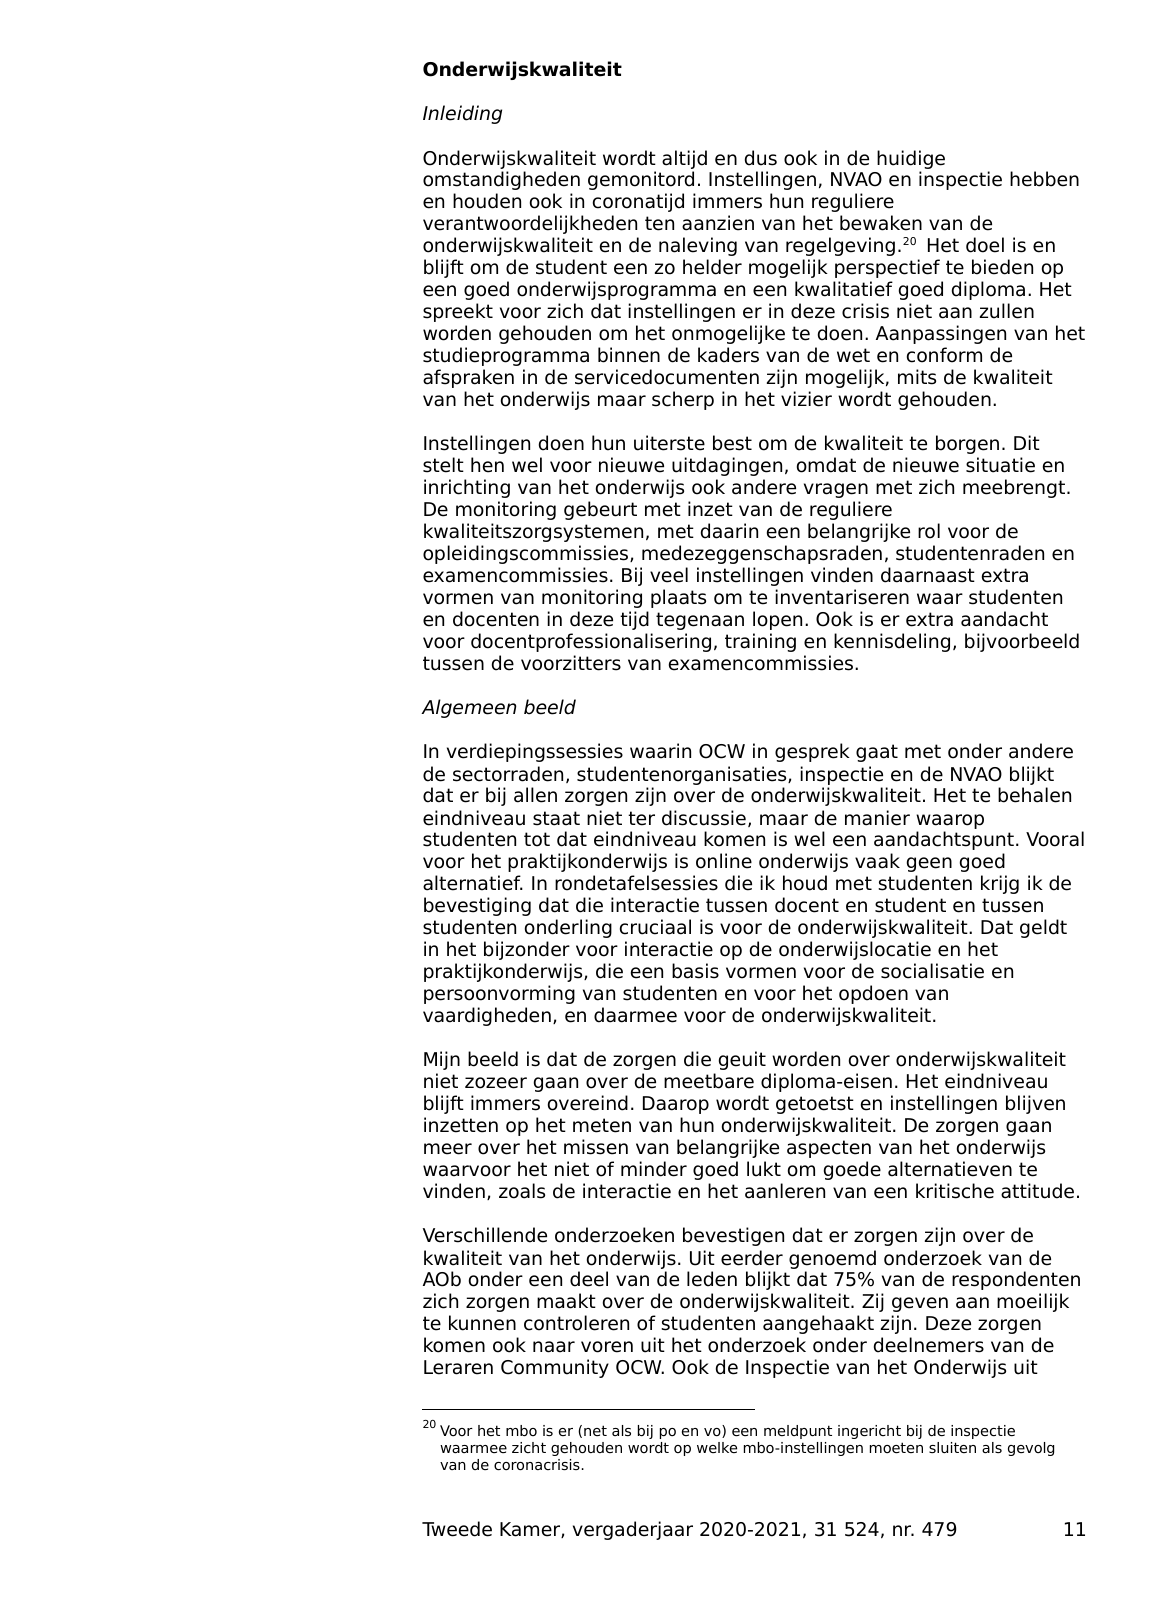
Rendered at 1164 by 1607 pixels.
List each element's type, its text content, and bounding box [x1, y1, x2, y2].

text Verschillende onderzoeken bevestigen dat er zorgen zijn over de kwaliteit van het onderwijs. Uit eerder genoemd onderzoek van de AOb onder een deel van de leden blijkt dat 75% van de respondenten zich zorgen maakt over de onderwijskwaliteit. Zij geven aan moeilijk te kunnen controleren of studenten aangehaakt zijn. Deze zorgen komen ook naar voren uit het onderzoek onder deelnemers van de Leraren Community OCW. Ook de Inspectie van het Onderwijs uit [422, 1225, 1087, 1379]
subtitle Algemeen beeld [422, 697, 1087, 719]
subtitle Onderwijskwaliteit [422, 59, 1087, 81]
text In verdiepingssessies waarin OCW in gesprek gaat met onder andere de sectorraden, studentenorganisaties, inspectie en de NVAO blijkt dat er bij allen zorgen zijn over de onderwijskwaliteit. Het te behalen eindniveau staat niet ter discussie, maar de manier waarop studenten tot dat eindniveau komen is wel een aandachtspunt. Vooral voor het praktijkonderwijs is online onderwijs vaak geen goed alternatief. In rondetafelsessies die ik houd met studenten krijg ik de bevestiging dat die interactie tussen docent en student en tussen studenten onderling cruciaal is voor de onderwijskwaliteit. Dat geldt in het bijzonder voor interactie op de onderwijslocatie en het praktijkonderwijs, die een basis vormen voor de socialisatie en persoonvorming van studenten en voor het opdoen van vaardigheden, en daarmee voor de onderwijskwaliteit. [422, 741, 1087, 1027]
text Instellingen doen hun uiterste best om de kwaliteit te borgen. Dit stelt hen wel voor nieuwe uitdagingen, omdat de nieuwe situatie en inrichting van het onderwijs ook andere vragen met zich meebrengt. De monitoring gebeurt met inzet van de reguliere kwaliteitszorgsystemen, met daarin een belangrijke rol voor de opleidingscommissies, medezeggenschapsraden, studentenraden en examencommissies. Bij veel instellingen vinden daarnaast extra vormen van monitoring plaats om te inventariseren waar studenten en docenten in deze tijd tegenaan lopen. Ook is er extra aandacht voor docentprofessionalisering, training en kennisdeling, bijvoorbeeld tussen de voorzitters van examencommissies. [422, 433, 1087, 675]
text Mijn beeld is dat de zorgen die geuit worden over onderwijskwaliteit niet zozeer gaan over de meetbare diploma-eisen. Het eindniveau blijft immers overeind. Daarop wordt getoetst en instellingen blijven inzetten op het meten van hun onderwijskwaliteit. De zorgen gaan meer over het missen van belangrijke aspecten van het onderwijs waarvoor het niet of minder goed lukt om goede alternatieven te vinden, zoals de interactie en het aanleren van een kritische attitude. [422, 1049, 1087, 1203]
subtitle Inleiding [422, 103, 1087, 125]
text Voor het mbo is er (net als bij po en vo) een meldpunt ingericht bij de inspectie waarmee zicht gehouden wordt op welke mbo-instellingen moeten sluiten als gevolg van de coronacrisis. [422, 1418, 1087, 1474]
text Onderwijskwaliteit wordt altijd en dus ook in de huidige omstandigheden gemonitord. Instellingen, NVAO en inspectie hebben en houden ook in coronatijd immers hun reguliere verantwoordelijkheden ten aanzien van het bewaken van de onderwijskwaliteit en de naleving van regelgeving. Het doel is en blijft om de student een zo helder mogelijk perspectief te bieden op een goed onderwijsprogramma en een kwalitatief goed diploma. Het spreekt voor zich dat instellingen er in deze crisis niet aan zullen worden gehouden om het onmogelijke te doen. Aanpassingen van het studieprogramma binnen de kaders van de wet en conform de afspraken in de servicedocumenten zijn mogelijk, mits de kwaliteit van het onderwijs maar scherp in het vizier wordt gehouden. [422, 147, 1087, 411]
